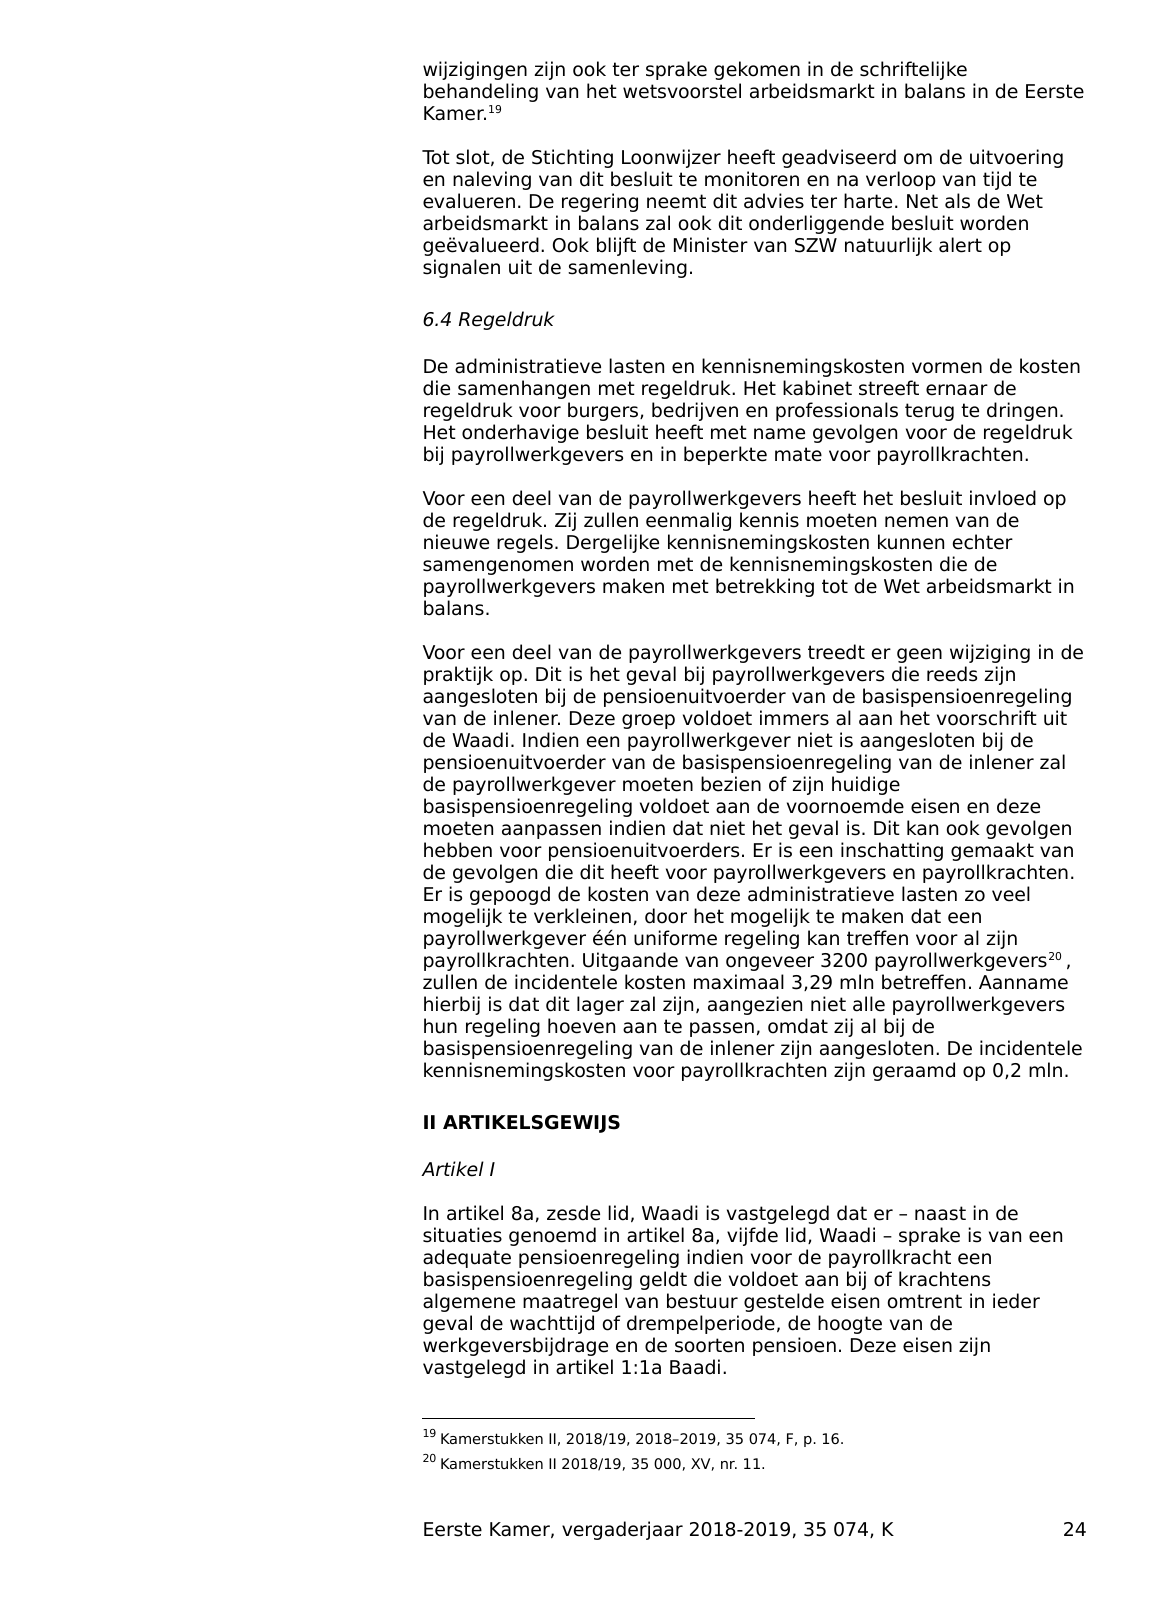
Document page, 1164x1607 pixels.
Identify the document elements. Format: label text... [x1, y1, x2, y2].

text Kamerstukken II 2018/19, 35 000, XV, nr. 11. [422, 1452, 1087, 1474]
text In artikel 8a, zesde lid, Waadi is vastgelegd dat er – naast in de situaties genoemd in artikel 8a, vijfde lid, Waadi – sprake is van een adequate pensioenregeling indien voor de payrollkracht een basispensioenregeling geldt die voldoet aan bij of krachtens algemene maatregel van bestuur gestelde eisen omtrent in ieder geval de wachttijd of drempelperiode, de hoogte van de werkgeversbijdrage en de soorten pensioen. Deze eisen zijn vastgelegd in artikel 1:1a Baadi. [422, 1203, 1087, 1379]
subtitle Artikel I [422, 1159, 1087, 1181]
text Voor een deel van de payrollwerkgevers heeft het besluit invloed op de regeldruk. Zij zullen eenmalig kennis moeten nemen van de nieuwe regels. Dergelijke kennisnemingskosten kunnen echter samengenomen worden met de kennisnemingskosten die de payrollwerkgevers maken met betrekking tot de Wet arbeidsmarkt in balans. [422, 488, 1087, 620]
text Voor een deel van de payrollwerkgevers treedt er geen wijziging in de praktijk op. Dit is het geval bij payrollwerkgevers die reeds zijn aangesloten bij de pensioenuitvoerder van de basispensioenregeling van de inlener. Deze groep voldoet immers al aan het voorschrift uit de Waadi. Indien een payrollwerkgever niet is aangesloten bij de pensioenuitvoerder van de basispensioenregeling van de inlener zal de payrollwerkgever moeten bezien of zijn huidige basispensioenregeling voldoet aan de voornoemde eisen en deze moeten aanpassen indien dat niet het geval is. Dit kan ook gevolgen hebben voor pensioenuitvoerders. Er is een inschatting gemaakt van de gevolgen die dit heeft voor payrollwerkgevers en payrollkrachten. Er is gepoogd de kosten van deze administratieve lasten zo veel mogelijk te verkleinen, door het mogelijk te maken dat een payrollwerkgever één uniforme regeling kan treffen voor al zijn payrollkrachten. Uitgaande van ongeveer 3200 payrollwerkgevers, zullen de incidentele kosten maximaal 3,29 mln betreffen. Aanname hierbij is dat dit lager zal zijn, aangezien niet alle payrollwerkgevers hun regeling hoeven aan te passen, omdat zij al bij de basispensioenregeling van de inlener zijn aangesloten. De incidentele kennisnemingskosten voor payrollkrachten zijn geraamd op 0,2 mln. [422, 642, 1087, 1082]
text Tot slot, de Stichting Loonwijzer heeft geadviseerd om de uitvoering en naleving van dit besluit te monitoren en na verloop van tijd te evalueren. De regering neemt dit advies ter harte. Net als de Wet arbeidsmarkt in balans zal ook dit onderliggende besluit worden geëvalueerd. Ook blijft de Minister van SZW natuurlijk alert op signalen uit de samenleving. [422, 147, 1087, 279]
text De administratieve lasten en kennisnemingskosten vormen de kosten die samenhangen met regeldruk. Het kabinet streeft ernaar de regeldruk voor burgers, bedrijven en professionals terug te dringen. Het onderhavige besluit heeft met name gevolgen voor de regeldruk bij payrollwerkgevers en in beperkte mate voor payrollkrachten. [422, 356, 1087, 466]
text wijzigingen zijn ook ter sprake gekomen in de schriftelijke behandeling van het wetsvoorstel arbeidsmarkt in balans in de Eerste Kamer. [422, 59, 1087, 125]
subtitle 6.4 Regeldruk [422, 309, 1087, 331]
text Kamerstukken II, 2018/19, 2018–2019, 35 074, F, p. 16. [422, 1427, 1087, 1449]
subtitle II ARTIKELSGEWIJS [422, 1112, 1087, 1134]
